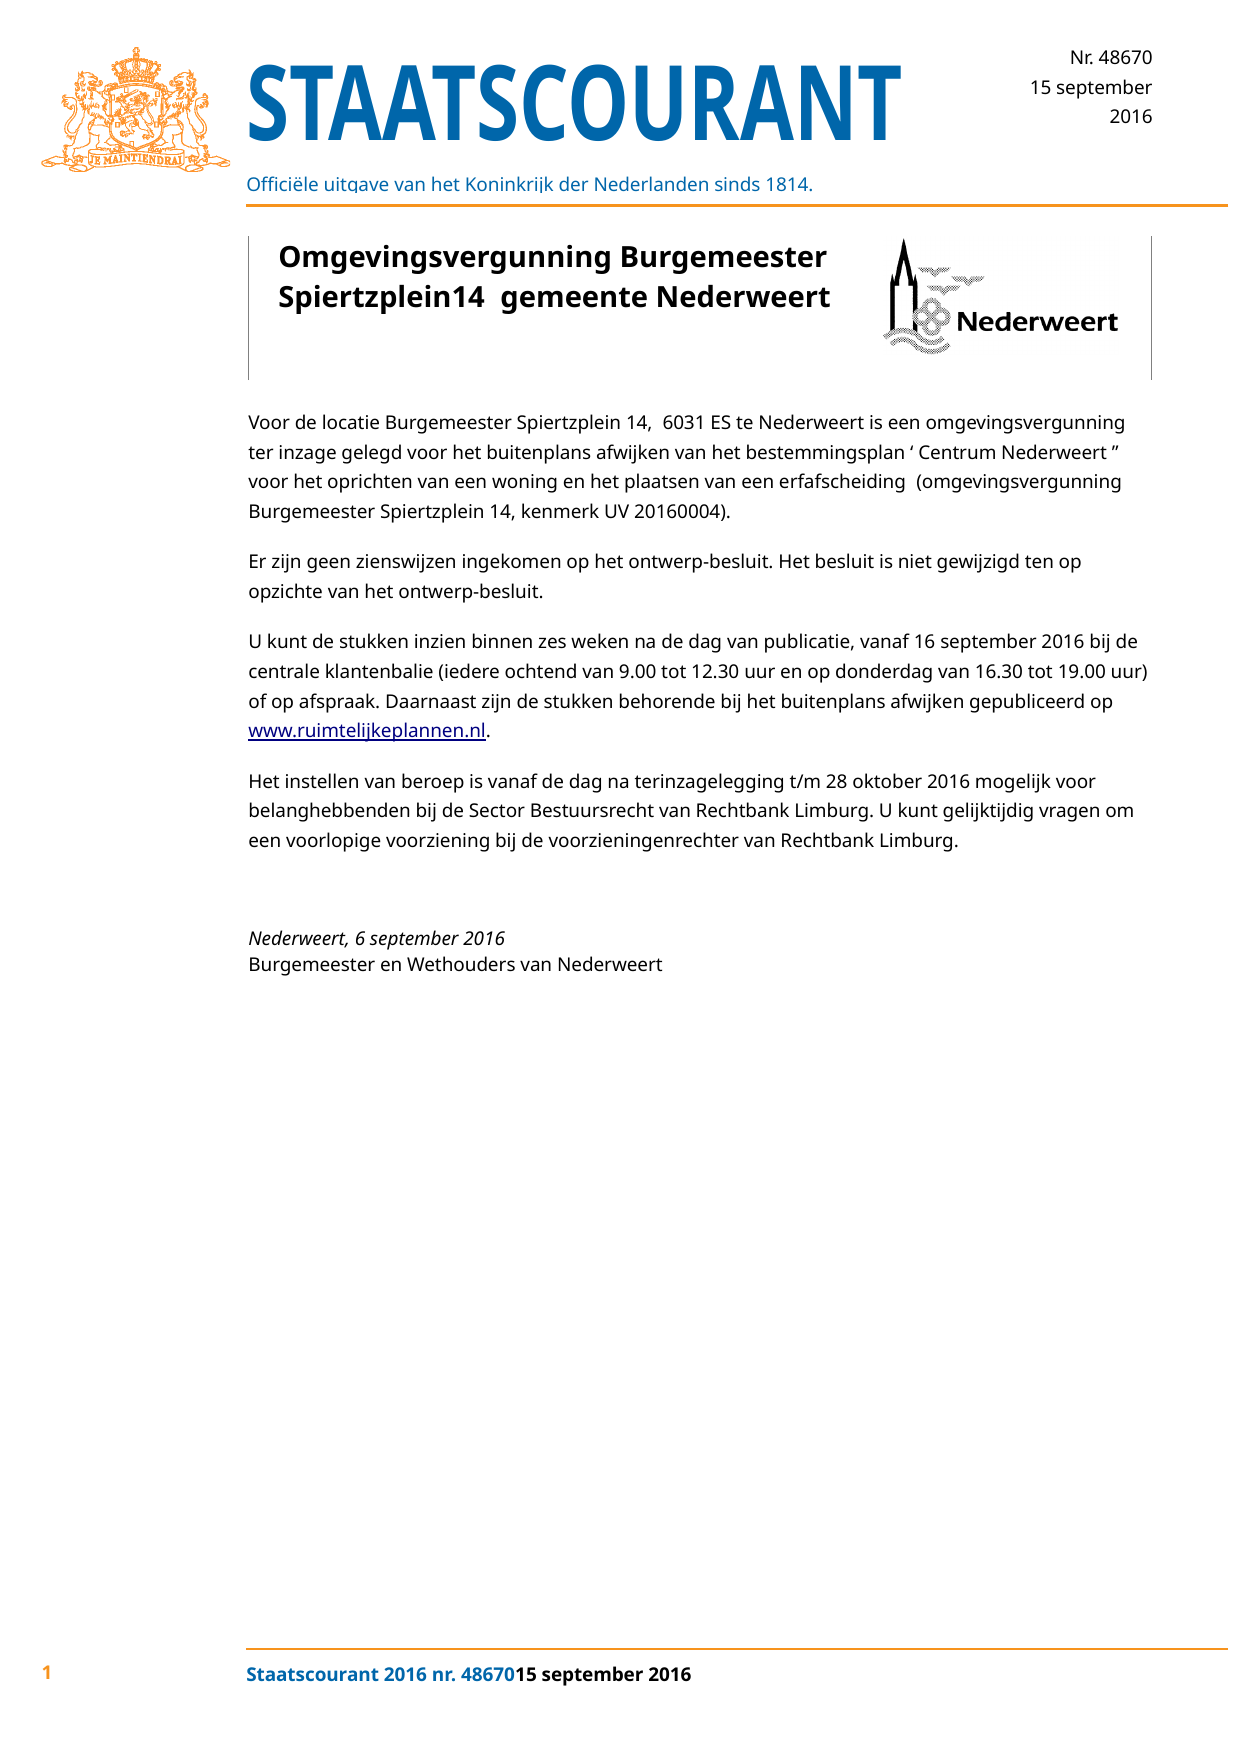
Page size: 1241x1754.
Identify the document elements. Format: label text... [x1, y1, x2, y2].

text Nederweert, 6 september 2016 [248, 925, 1152, 951]
picture [41, 47, 231, 172]
picture [882, 236, 1119, 355]
text Het instellen van beroep is vanaf de dag na terinzagelegging t/m 28 oktober 2016 mogelijk voor belanghebbenden bij de Sector Bestuursrecht van Rechtbank Limburg. U kunt gelijktijdig vragen om een voorlopige voorziening bij de voorzieningenrechter van Rechtbank Limburg. [248, 768, 1152, 853]
text Burgemeester en Wethouders van Nederweert [248, 951, 1152, 977]
text Er zijn geen zienswijzen ingekomen op het ontwerp-besluit. Het besluit is niet gewijzigd ten op opzichte van het ontwerp-besluit. [248, 549, 1152, 604]
table_header [850, 236, 1151, 380]
table_header Omgevingsvergunning Burgemeester Spiertzplein14 gemeente Nederweert [249, 236, 850, 380]
text U kunt de stukken inzien binnen zes weken na de dag van publicatie, vanaf 16 september 2016 bij de centrale klantenbalie (iedere ochtend van 9.00 tot 12.30 uur en op donderdag van 16.30 tot 19.00 uur) of op afspraak. Daarnaast zijn de stukken behorende bij het buitenplans afwijken gepubliceerd op www.ruimtelijkeplannen.nl. [248, 629, 1152, 743]
text Voor de locatie Burgemeester Spiertzplein 14, 6031 ES te Nederweert is een omgevingsvergunning ter inzage gelegd voor het buitenplans afwijken van het bestemmingsplan ‘ Centrum Nederweert ” voor het oprichten van een woning en het plaatsen van een erfafscheiding (omgevingsvergunning Burgemeester Spiertzplein 14, kenmerk UV 20160004). [248, 409, 1152, 524]
